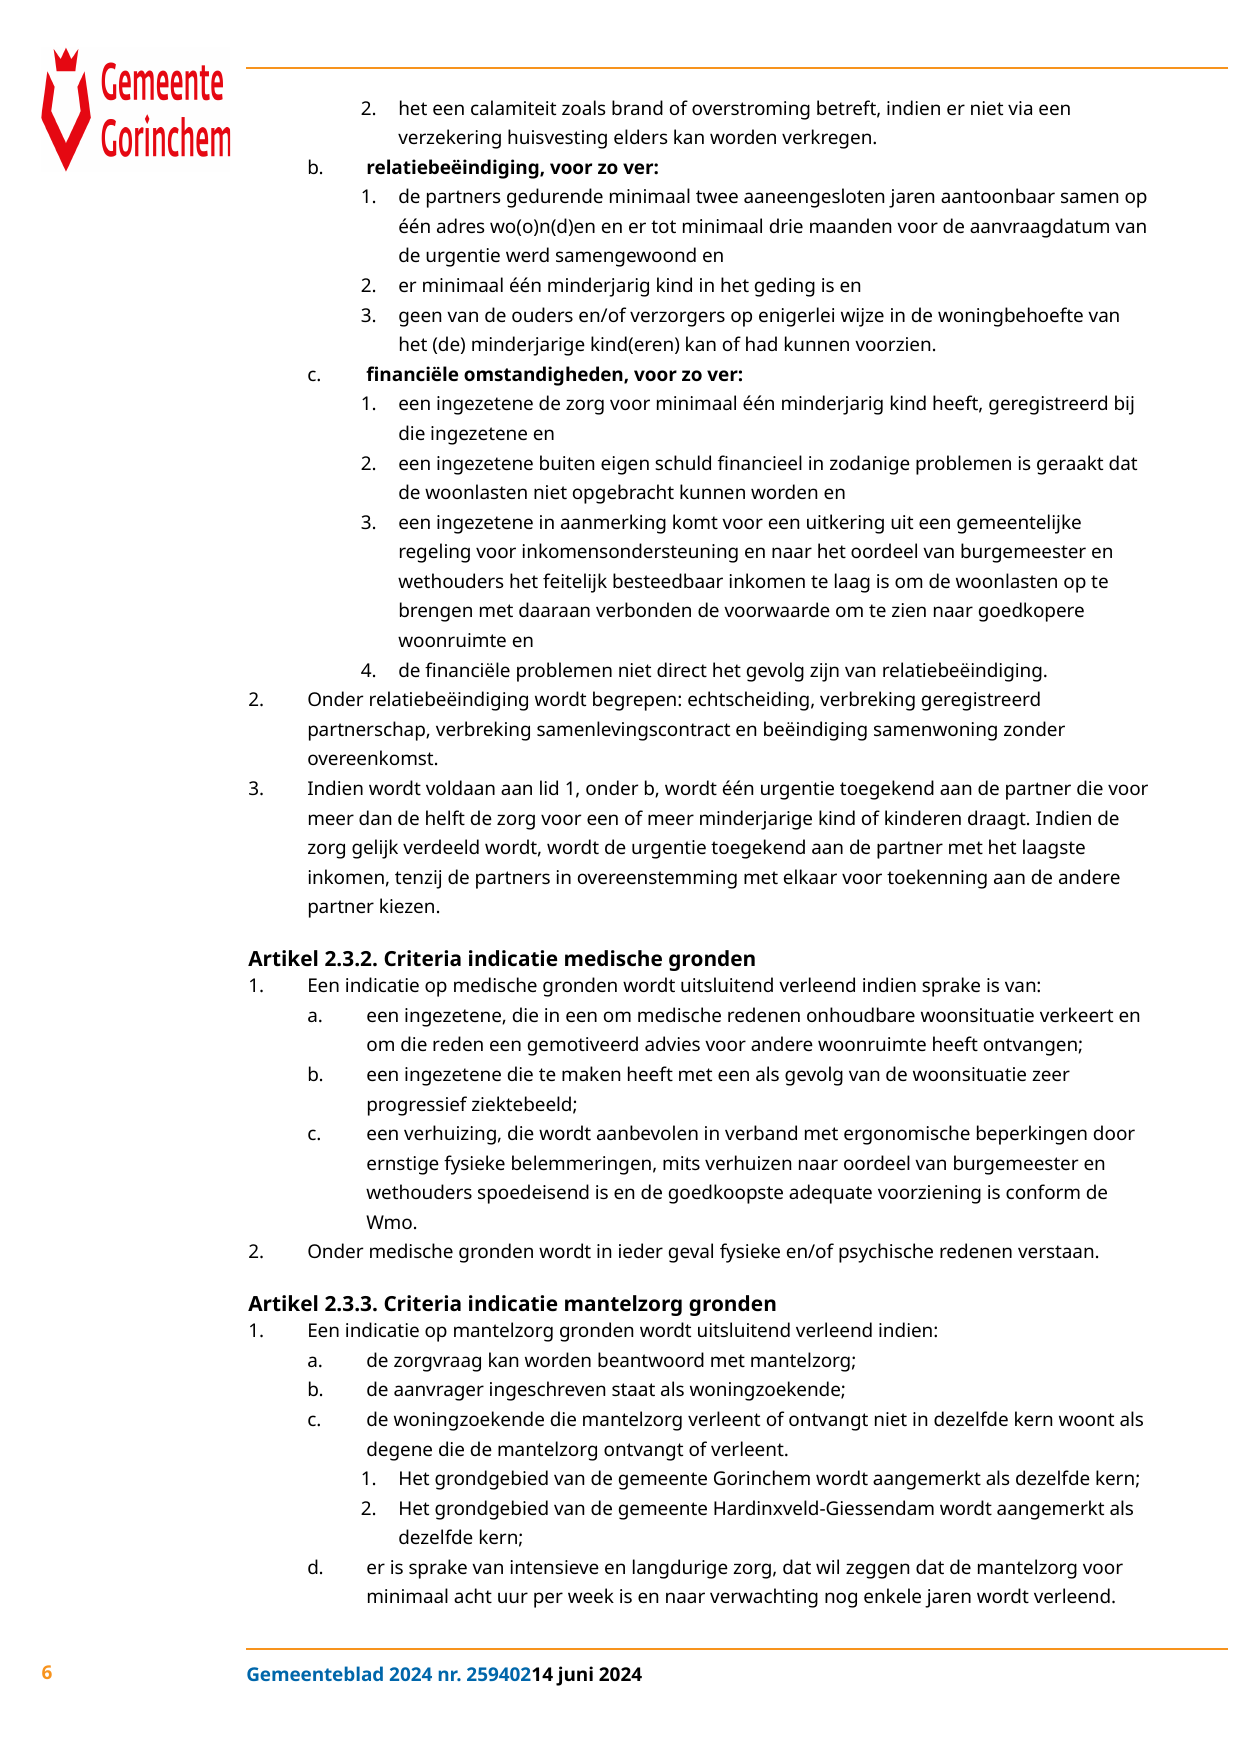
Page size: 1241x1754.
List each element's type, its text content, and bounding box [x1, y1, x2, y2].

list een verhuizing, die wordt aanbevolen in verband met ergonomische beperkingen door ernstige fysieke belemmeringen, mits verhuizen naar oordeel van burgemeester en wethouders spoedeisend is en de goedkoopste adequate voorziening is conform de Wmo. [307, 1120, 1152, 1235]
list geen van de ouders en/of verzorgers op enigerlei wijze in de woningbehoefte van het (de) minderjarige kind(eren) kan of had kunnen voorzien. [361, 302, 1152, 357]
list een ingezetene in aanmerking komt voor een uitkering uit een gemeentelijke regeling voor inkomensondersteuning en naar het oordeel van burgemeester en wethouders het feitelijk besteedbaar inkomen te laag is om de woonlasten op te brengen met daaraan verbonden de voorwaarde om te zien naar goedkopere woonruimte en [361, 509, 1152, 653]
list Het grondgebied van de gemeente Gorinchem wordt aangemerkt als dezelfde kern; [361, 1465, 1152, 1491]
list er minimaal één minderjarig kind in het geding is en [361, 272, 1152, 298]
list er is sprake van intensieve en langdurige zorg, dat wil zeggen dat de mantelzorg voor minimaal acht uur per week is en naar verwachting nog enkele jaren wordt verleend. [307, 1554, 1152, 1609]
list financiële omstandigheden, voor zo ver: [307, 361, 1152, 387]
list het een calamiteit zoals brand of overstroming betreft, indien er niet via een verzekering huisvesting elders kan worden verkregen. [361, 95, 1152, 150]
list Onder relatiebeëindiging wordt begrepen: echtscheiding, verbreking geregistreerd partnerschap, verbreking samenlevingscontract en beëindiging samenwoning zonder overeenkomst. [248, 686, 1152, 771]
list de woningzoekende die mantelzorg verleent of ontvangt niet in dezelfde kern woont als degene die de mantelzorg ontvangt of verleent. [307, 1406, 1152, 1462]
list Een indicatie op mantelzorg gronden wordt uitsluitend verleend indien: [248, 1317, 1152, 1343]
list de financiële problemen niet direct het gevolg zijn van relatiebeëindiging. [361, 657, 1152, 683]
list Indien wordt voldaan aan lid 1, onder b, wordt één urgentie toegekend aan de partner die voor meer dan de helft de zorg voor een of meer minderjarige kind of kinderen draagt. Indien de zorg gelijk verdeeld wordt, wordt de urgentie toegekend aan de partner met het laagste inkomen, tenzij de partners in overeenstemming met elkaar voor toekenning aan de andere partner kiezen. [248, 775, 1152, 919]
list relatiebeëindiging, voor zo ver: [307, 154, 1152, 180]
list Onder medische gronden wordt in ieder geval fysieke en/of psychische redenen verstaan. [248, 1239, 1152, 1264]
text Artikel 2.3.3. Criteria indicatie mantelzorg gronden [248, 1289, 1152, 1317]
list de partners gedurende minimaal twee aaneengesloten jaren aantoonbaar samen op één adres wo(o)n(d)en en er tot minimaal drie maanden voor de aanvraagdatum van de urgentie werd samengewoond en [361, 183, 1152, 268]
list de zorgvraag kan worden beantwoord met mantelzorg; [307, 1347, 1152, 1373]
picture [41, 47, 231, 172]
list een ingezetene, die in een om medische redenen onhoudbare woonsituatie verkeert en om die reden een gemotiveerd advies voor andere woonruimte heeft ontvangen; [307, 1002, 1152, 1057]
list de aanvrager ingeschreven staat als woningzoekende; [307, 1377, 1152, 1402]
list een ingezetene die te maken heeft met een als gevolg van de woonsituatie zeer progressief ziektebeeld; [307, 1061, 1152, 1116]
list een ingezetene buiten eigen schuld financieel in zodanige problemen is geraakt dat de woonlasten niet opgebracht kunnen worden en [361, 450, 1152, 505]
list een ingezetene de zorg voor minimaal één minderjarig kind heeft, geregistreerd bij die ingezetene en [361, 391, 1152, 446]
list Het grondgebied van de gemeente Hardinxveld-Giessendam wordt aangemerkt als dezelfde kern; [361, 1495, 1152, 1550]
text Artikel 2.3.2. Criteria indicatie medische gronden [248, 944, 1152, 972]
list Een indicatie op medische gronden wordt uitsluitend verleend indien sprake is van: [248, 972, 1152, 998]
